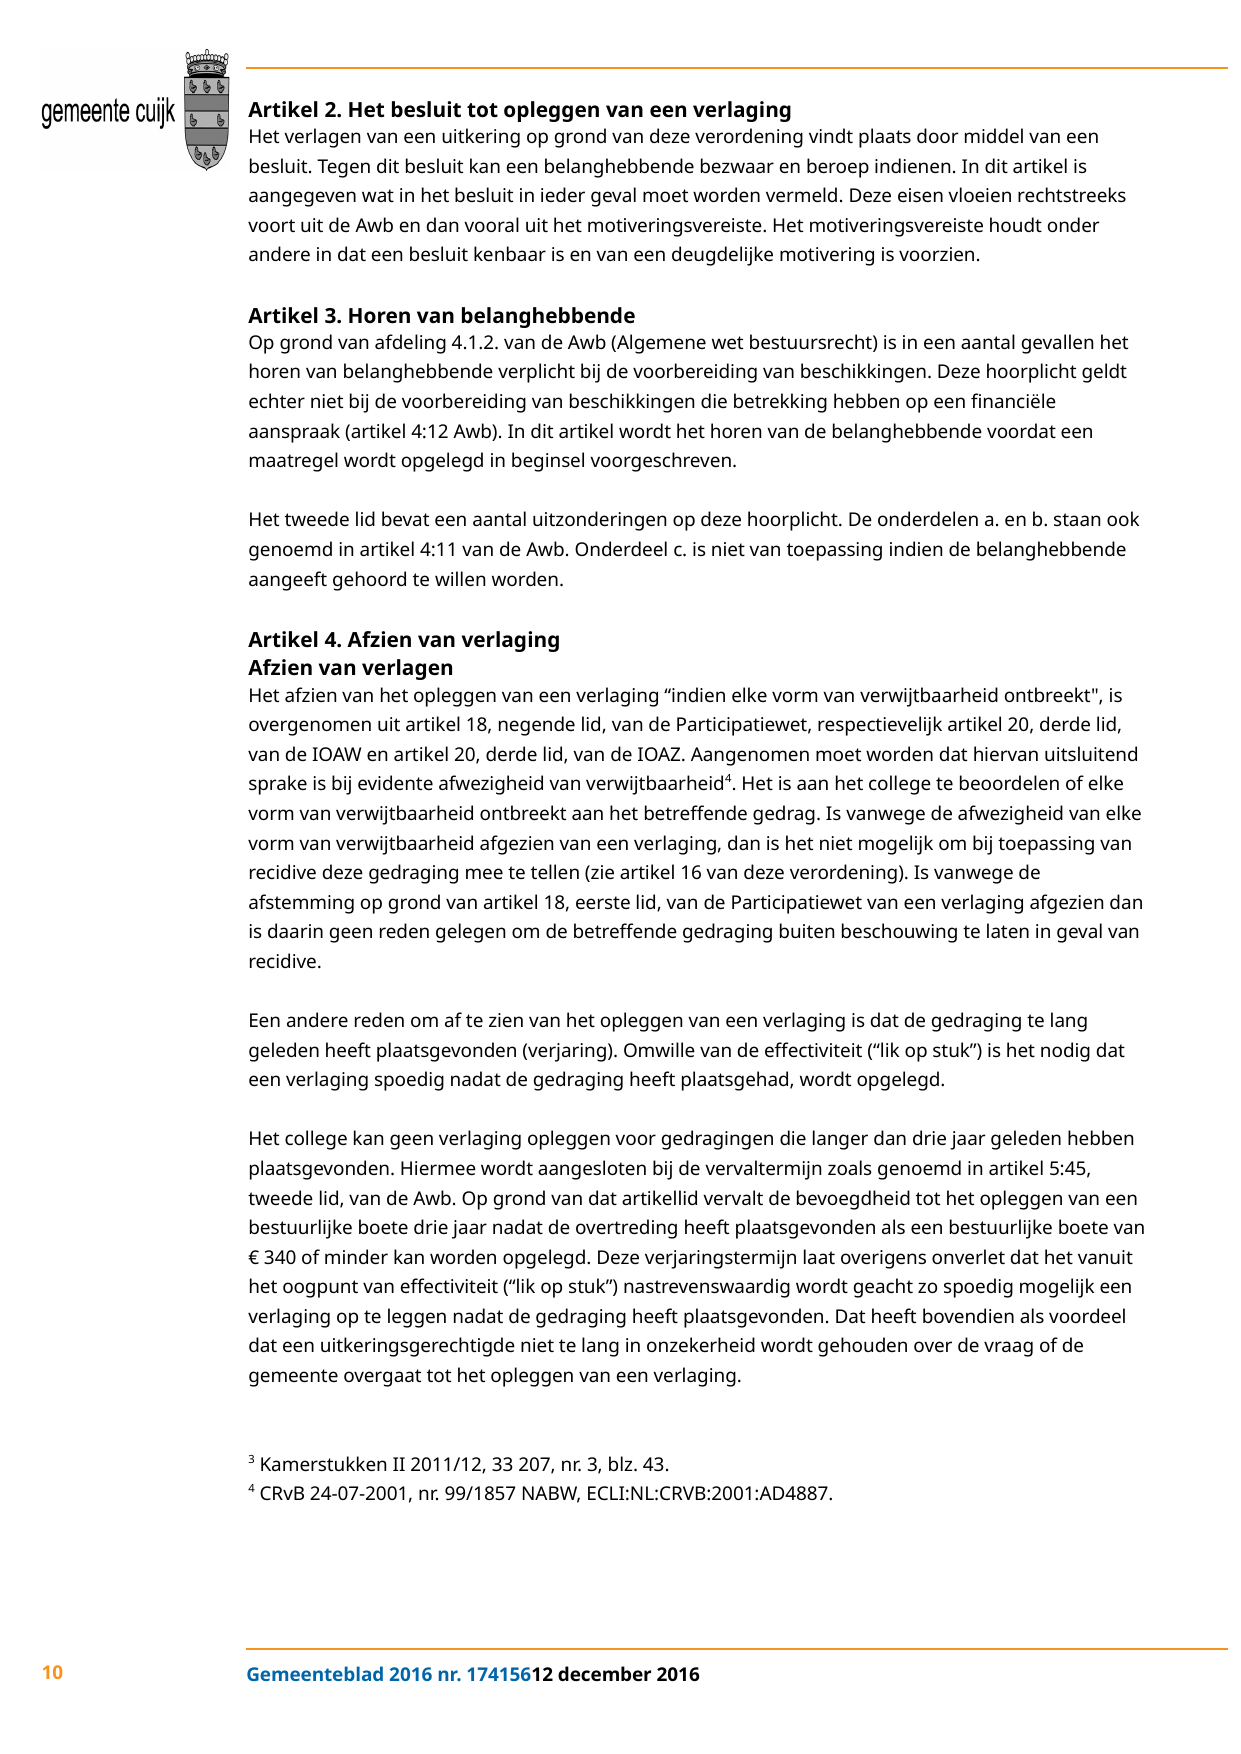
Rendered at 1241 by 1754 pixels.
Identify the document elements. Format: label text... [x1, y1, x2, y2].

text Een andere reden om af te zien van het opleggen van een verlaging is dat de gedraging te lang geleden heeft plaatsgevonden (verjaring). Omwille van de effectiviteit (“lik op stuk”) is het nodig dat een verlaging spoedig nadat de gedraging heeft plaatsgehad, wordt opgelegd. [248, 1007, 1152, 1092]
text Het tweede lid bevat een aantal uitzonderingen op deze hoorplicht. De onderdelen a. en b. staan ook genoemd in artikel 4:11 van de Awb. Onderdeel c. is niet van toepassing indien de belanghebbende aangeeft gehoord te willen worden. [248, 507, 1152, 592]
picture [41, 47, 231, 172]
text Artikel 4. Afzien van verlaging [248, 625, 1152, 653]
text Afzien van verlagen [248, 653, 1152, 682]
text Het college kan geen verlaging opleggen voor gedragingen die langer dan drie jaar geleden hebben plaatsgevonden. Hiermee wordt aangesloten bij de vervaltermijn zoals genoemd in artikel 5:45, tweede lid, van de Awb. Op grond van dat artikellid vervalt de bevoegdheid tot het opleggen van een bestuurlijke boete drie jaar nadat de overtreding heeft plaatsgevonden als een bestuurlijke boete van € 340 of minder kan worden opgelegd. Deze verjaringstermijn laat overigens onverlet dat het vanuit het oogpunt van effectiviteit (“lik op stuk”) nastrevenswaardig wordt geacht zo spoedig mogelijk een verlaging op te leggen nadat de gedraging heeft plaatsgevonden. Dat heeft bovendien als voordeel dat een uitkeringsgerechtigde niet te lang in onzekerheid wordt gehouden over de vraag of de gemeente overgaat tot het opleggen van een verlaging. [248, 1126, 1152, 1388]
text Artikel 2. Het besluit tot opleggen van een verlaging [248, 95, 1152, 123]
text Het verlagen van een uitkering op grond van deze verordening vindt plaats door middel van een besluit. Tegen dit besluit kan een belanghebbende bezwaar en beroep indienen. In dit artikel is aangegeven wat in het besluit in ieder geval moet worden vermeld. Deze eisen vloeien rechtstreeks voort uit de Awb en dan vooral uit het motiveringsvereiste. Het motiveringsvereiste houdt onder andere in dat een besluit kenbaar is en van een deugdelijke motivering is voorzien. [248, 123, 1152, 267]
text Artikel 3. Horen van belanghebbende [248, 301, 1152, 329]
text Het afzien van het opleggen van een verlaging “indien elke vorm van verwijtbaarheid ontbreekt", is overgenomen uit artikel 18, negende lid, van de Participatiewet, respectievelijk artikel 20, derde lid, van de IOAW en artikel 20, derde lid, van de IOAZ. Aangenomen moet worden dat hiervan uitsluitend sprake is bij evidente afwezigheid van verwijtbaarheid4. Het is aan het college te beoordelen of elke vorm van verwijtbaarheid ontbreekt aan het betreffende gedrag. Is vanwege de afwezigheid van elke vorm van verwijtbaarheid afgezien van een verlaging, dan is het niet mogelijk om bij toepassing van recidive deze gedraging mee te tellen (zie artikel 16 van deze verordening). Is vanwege de afstemming op grond van artikel 18, eerste lid, van de Participatiewet van een verlaging afgezien dan is daarin geen reden gelegen om de betreffende gedraging buiten beschouwing te laten in geval van recidive. [248, 682, 1152, 974]
text 3 Kamerstukken II 2011/12, 33 207, nr. 3, blz. 43. [248, 1451, 1152, 1477]
text 4 CRvB 24-07-2001, nr. 99/1857 NABW, ECLI:NL:CRVB:2001:AD4887. [248, 1481, 1152, 1506]
text Op grond van afdeling 4.1.2. van de Awb (Algemene wet bestuursrecht) is in een aantal gevallen het horen van belanghebbende verplicht bij de voorbereiding van beschikkingen. Deze hoorplicht geldt echter niet bij de voorbereiding van beschikkingen die betrekking hebben op een financiële aanspraak (artikel 4:12 Awb). In dit artikel wordt het horen van de belanghebbende voordat een maatregel wordt opgelegd in beginsel voorgeschreven. [248, 329, 1152, 473]
